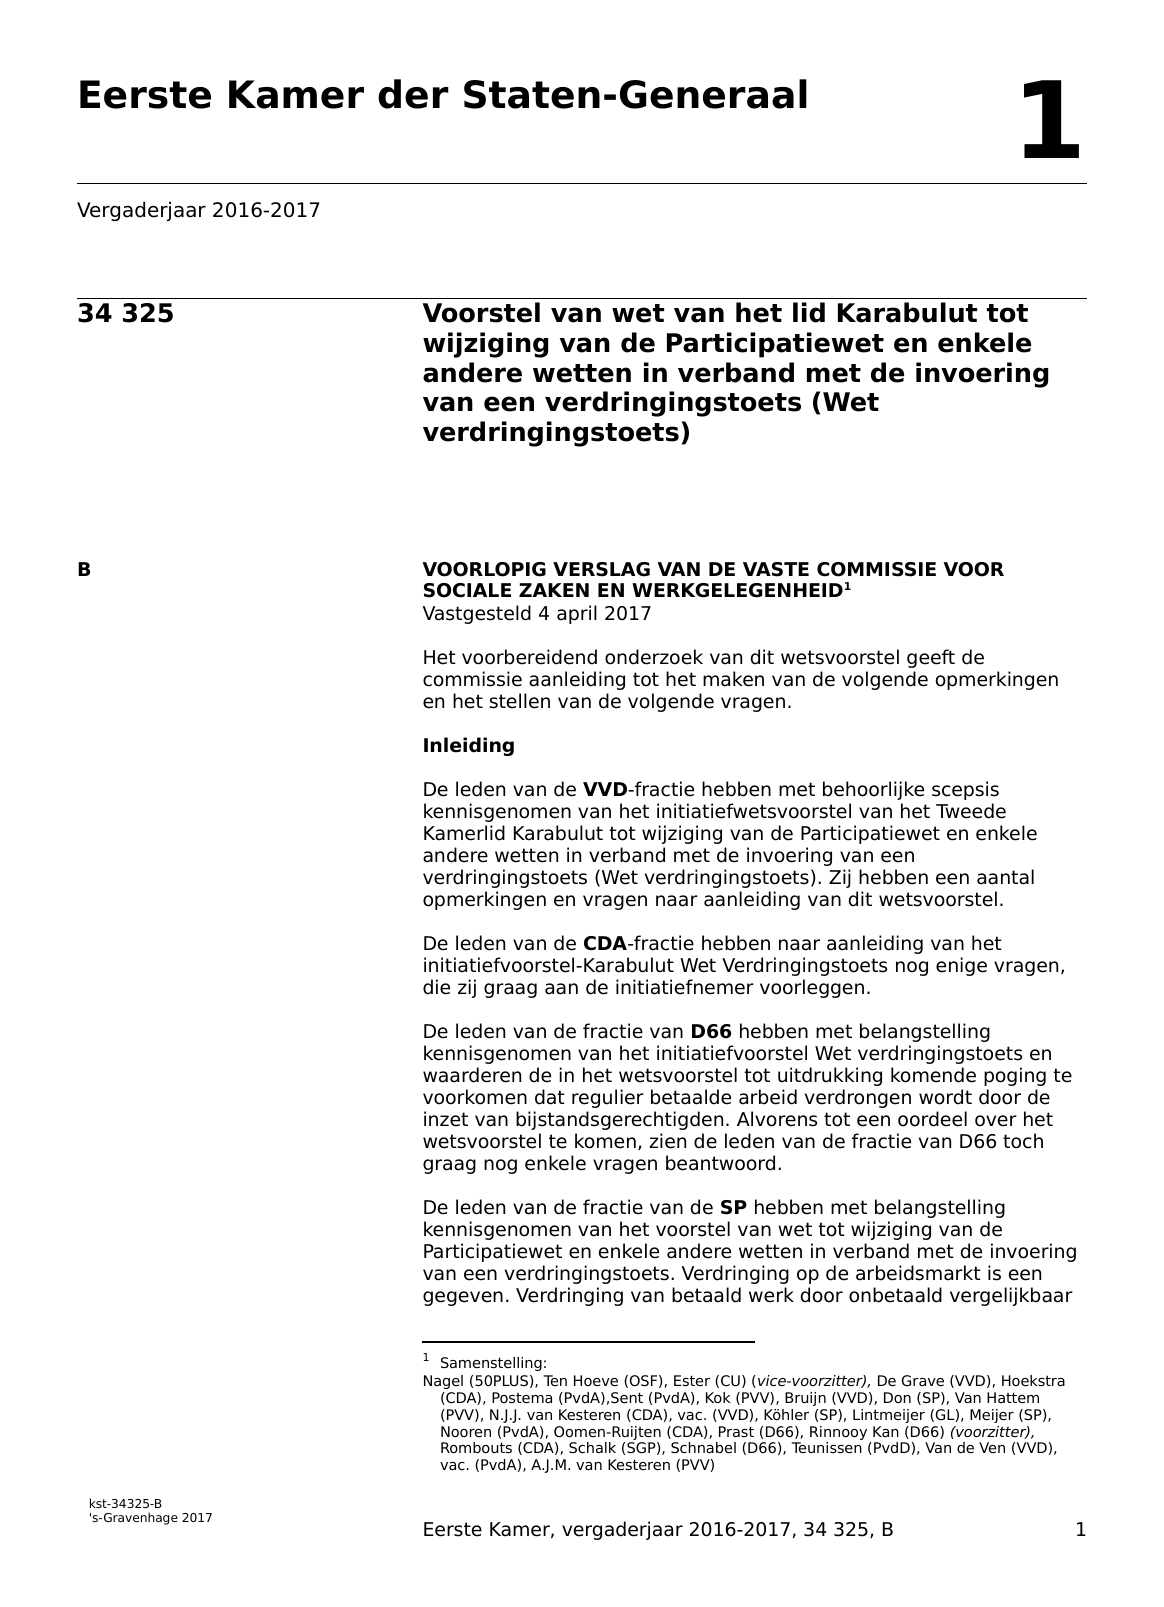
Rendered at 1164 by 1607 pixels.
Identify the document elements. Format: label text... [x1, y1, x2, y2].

table_header Eerste Kamer der Staten-Generaal [77, 59, 886, 183]
text Samenstelling: [422, 1351, 1087, 1373]
subtitle Inleiding [422, 735, 1087, 757]
text Nagel (50PLUS), Ten Hoeve (OSF), Ester (CU) (vice-voorzitter), De Grave (VVD), Hoekstra (CDA), Postema (PvdA),Sent (PvdA), Kok (PVV), Bruijn (VVD), Don (SP), Van Hattem (PVV), N.J.J. van Kesteren (CDA), vac. (VVD), Köhler (SP), Lintmeijer (GL), Meijer (SP), Nooren (PvdA), Oomen-Ruijten (CDA), Prast (D66), Rinnooy Kan (D66) (voorzitter), Rombouts (CDA), Schalk (SGP), Schnabel (D66), Teunissen (PvdD), Van de Ven (VVD), vac. (PvdA), A.J.M. van Kesteren (PVV) [422, 1373, 1087, 1474]
text Vastgesteld 4 april 2017 [422, 602, 1087, 624]
text kst-34325-B [88, 1497, 323, 1511]
text De leden van de CDA-fractie hebben naar aanleiding van het initiatiefvoorstel-Karabulut Wet Verdringingstoets nog enige vragen, die zij graag aan de initiatiefnemer voorleggen. [422, 933, 1087, 999]
text De leden van de VVD-fractie hebben met behoorlijke scepsis kennisgenomen van het initiatiefwetsvoorstel van het Tweede Kamerlid Karabulut tot wijziging van de Participatiewet en enkele andere wetten in verband met de invoering van een verdringingstoets (Wet verdringingstoets). Zij hebben een aantal opmerkingen en vragen naar aanleiding van dit wetsvoorstel. [422, 779, 1087, 911]
text De leden van de fractie van D66 hebben met belangstelling kennisgenomen van het initiatiefvoorstel Wet verdringingstoets en waarderen de in het wetsvoorstel tot uitdrukking komende poging te voorkomen dat regulier betaalde arbeid verdrongen wordt door de inzet van bijstandsgerechtigden. Alvorens tot een oordeel over het wetsvoorstel te komen, zien de leden van de fractie van D66 toch graag nog enkele vragen beantwoord. [422, 1021, 1087, 1175]
table_cell Vergaderjaar 2016-2017 [77, 184, 1087, 298]
subtitle B VOORLOPIG VERSLAG VAN DE VASTE COMMISSIE VOOR SOCIALE ZAKEN EN WERKGELEGENHEID [77, 558, 1087, 602]
subtitle 34 325 Voorstel van wet van het lid Karabulut tot wijziging van de Participatiewet en enkele andere wetten in verband met de invoering van een verdringingstoets (Wet verdringingstoets) [77, 299, 1087, 447]
text 's-Gravenhage 2017 [88, 1511, 323, 1525]
table_header 1 [886, 59, 1087, 183]
text Het voorbereidend onderzoek van dit wetsvoorstel geeft de commissie aanleiding tot het maken van de volgende opmerkingen en het stellen van de volgende vragen. [422, 647, 1087, 712]
text De leden van de fractie van de SP hebben met belangstelling kennisgenomen van het voorstel van wet tot wijziging van de Participatiewet en enkele andere wetten in verband met de invoering van een verdringingstoets. Verdringing op de arbeidsmarkt is een gegeven. Verdringing van betaald werk door onbetaald vergelijkbaar [422, 1197, 1087, 1307]
